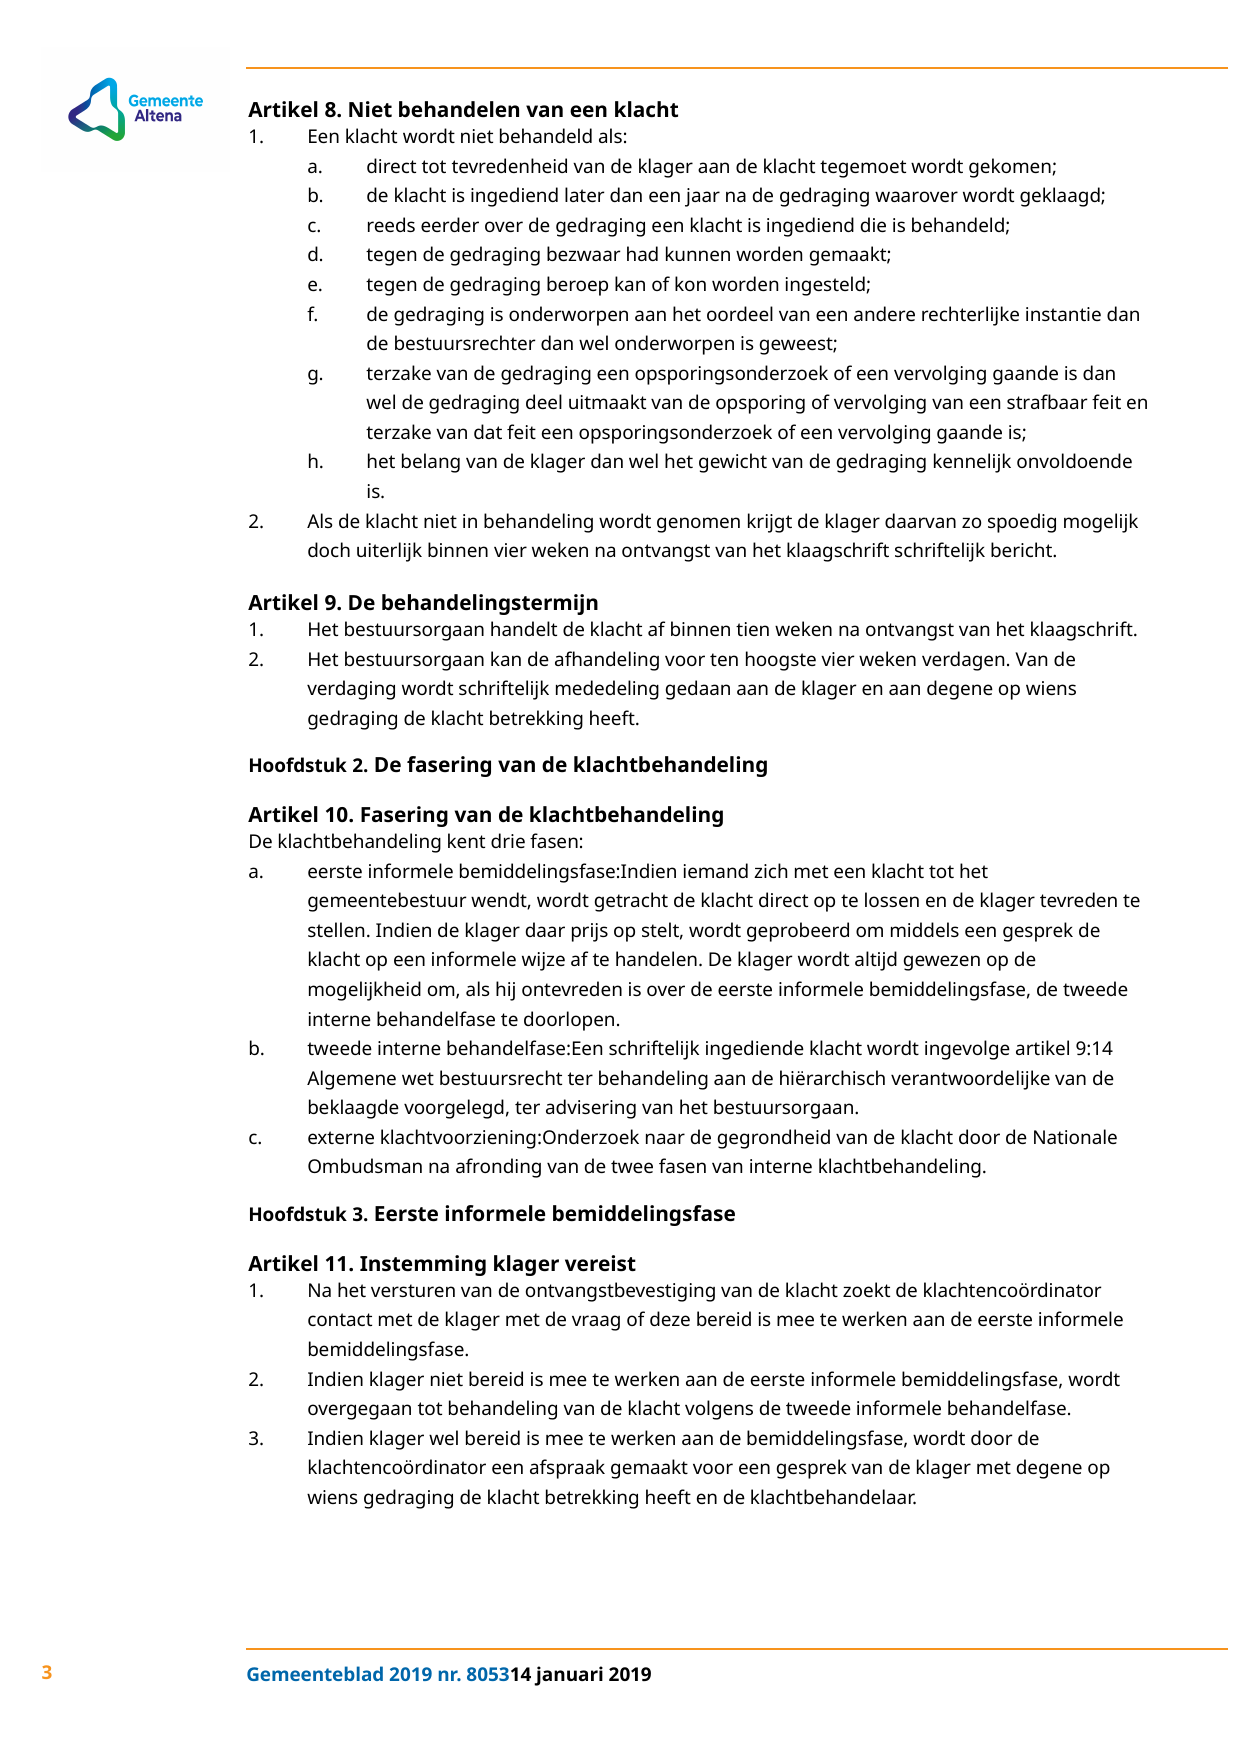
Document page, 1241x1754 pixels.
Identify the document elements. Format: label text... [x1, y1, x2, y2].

list externe klachtvoorziening:Onderzoek naar de gegrondheid van de klacht door de Nationale Ombudsman na afronding van de twee fasen van interne klachtbehandeling. [248, 1124, 1152, 1179]
text Artikel 11. Instemming klager vereist [248, 1249, 1152, 1277]
list tegen de gedraging bezwaar had kunnen worden gemaakt; [307, 242, 1152, 267]
list eerste informele bemiddelingsfase:Indien iemand zich met een klacht tot het gemeentebestuur wendt, wordt getracht de klacht direct op te lossen en de klager tevreden te stellen. Indien de klager daar prijs op stelt, wordt geprobeerd om middels een gesprek de klacht op een informele wijze af te handelen. De klager wordt altijd gewezen op de mogelijkheid om, als hij ontevreden is over de eerste informele bemiddelingsfase, de tweede interne behandelfase te doorlopen. [248, 858, 1152, 1032]
list Indien klager niet bereid is mee te werken aan de eerste informele bemiddelingsfase, wordt overgegaan tot behandeling van de klacht volgens de tweede informele behandelfase. [248, 1366, 1152, 1421]
list direct tot tevredenheid van de klager aan de klacht tegemoet wordt gekomen; [307, 153, 1152, 178]
text Hoofdstuk 3. Eerste informele bemiddelingsfase [248, 1199, 1152, 1228]
list Na het versturen van de ontvangstbevestiging van de klacht zoekt de klachtencoördinator contact met de klager met de vraag of deze bereid is mee te werken aan de eerste informele bemiddelingsfase. [248, 1277, 1152, 1362]
list Indien klager wel bereid is mee te werken aan de bemiddelingsfase, wordt door de klachtencoördinator een afspraak gemaakt voor een gesprek van de klager met degene op wiens gedraging de klacht betrekking heeft en de klachtbehandelaar. [248, 1425, 1152, 1510]
list terzake van de gedraging een opsporingsonderzoek of een vervolging gaande is dan wel de gedraging deel uitmaakt van de opsporing of vervolging van een strafbaar feit en terzake van dat feit een opsporingsonderzoek of een vervolging gaande is; [307, 360, 1152, 445]
text Hoofdstuk 2. De fasering van de klachtbehandeling [248, 751, 1152, 779]
text Artikel 9. De behandelingstermijn [248, 588, 1152, 616]
list de klacht is ingediend later dan een jaar na de gedraging waarover wordt geklaagd; [307, 182, 1152, 208]
list tweede interne behandelfase:Een schriftelijk ingediende klacht wordt ingevolge artikel 9:14 Algemene wet bestuursrecht ter behandeling aan de hiërarchisch verantwoordelijke van de beklaagde voorgelegd, ter advisering van het bestuursorgaan. [248, 1035, 1152, 1120]
list de gedraging is onderworpen aan het oordeel van een andere rechterlijke instantie dan de bestuursrechter dan wel onderworpen is geweest; [307, 301, 1152, 356]
text De klachtbehandeling kent drie fasen: [248, 828, 1152, 854]
list reeds eerder over de gedraging een klacht is ingediend die is behandeld; [307, 212, 1152, 238]
list Het bestuursorgaan handelt de klacht af binnen tien weken na ontvangst van het klaagschrift. [248, 616, 1152, 642]
list Het bestuursorgaan kan de afhandeling voor ten hoogste vier weken verdagen. Van de verdaging wordt schriftelijk mededeling gedaan aan de klager en aan degene op wiens gedraging de klacht betrekking heeft. [248, 646, 1152, 731]
picture [41, 47, 231, 172]
list tegen de gedraging beroep kan of kon worden ingesteld; [307, 271, 1152, 297]
list Een klacht wordt niet behandeld als: [248, 123, 1152, 149]
text Artikel 10. Fasering van de klachtbehandeling [248, 800, 1152, 828]
list het belang van de klager dan wel het gewicht van de gedraging kennelijk onvoldoende is. [307, 449, 1152, 504]
list Als de klacht niet in behandeling wordt genomen krijgt de klager daarvan zo spoedig mogelijk doch uiterlijk binnen vier weken na ontvangst van het klaagschrift schriftelijk bericht. [248, 508, 1152, 563]
text Artikel 8. Niet behandelen van een klacht [248, 95, 1152, 123]
